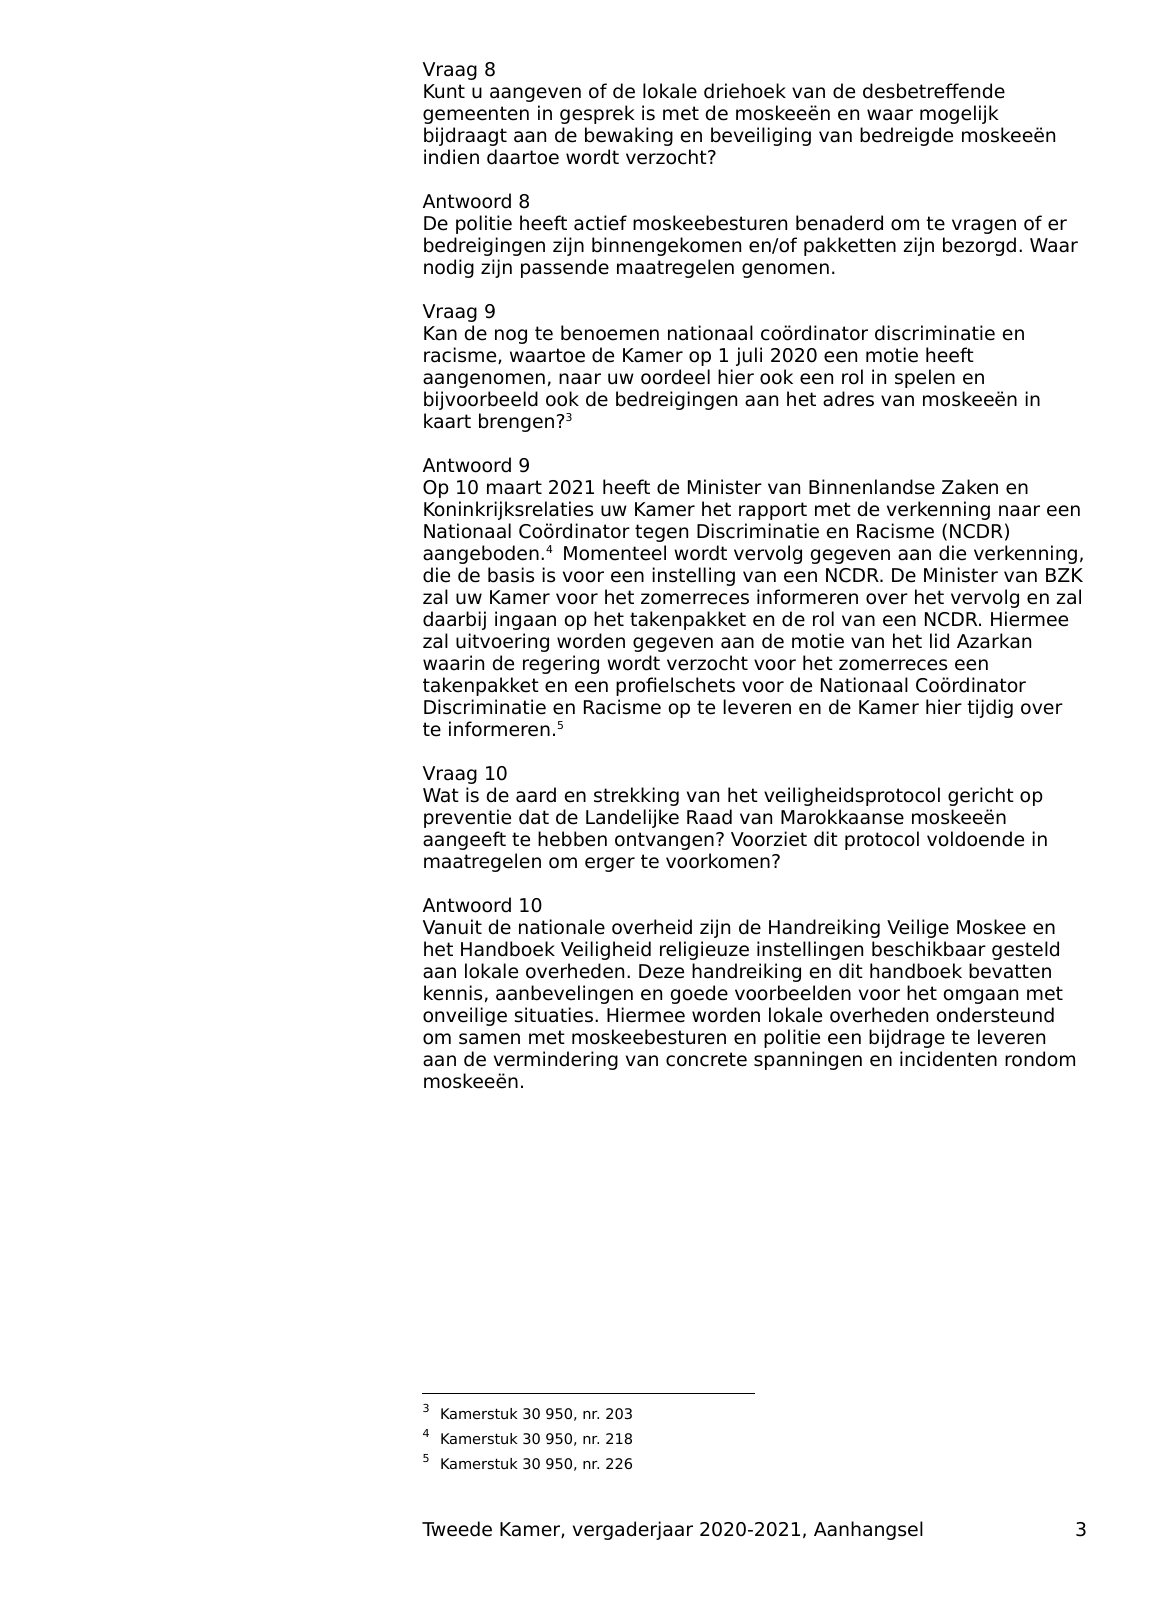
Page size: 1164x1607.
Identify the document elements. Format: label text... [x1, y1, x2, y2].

text Kamerstuk 30 950, nr. 203 [422, 1402, 1087, 1424]
text Kamerstuk 30 950, nr. 218 [422, 1427, 1087, 1449]
text Vraag 9 [422, 301, 1087, 323]
text Kamerstuk 30 950, nr. 226 [422, 1452, 1087, 1474]
text Wat is de aard en strekking van het veiligheidsprotocol gericht op preventie dat de Landelijke Raad van Marokkaanse moskeeën aangeeft te hebben ontvangen? Voorziet dit protocol voldoende in maatregelen om erger te voorkomen? [422, 785, 1087, 873]
text De politie heeft actief moskeebesturen benaderd om te vragen of er bedreigingen zijn binnengekomen en/of pakketten zijn bezorgd. Waar nodig zijn passende maatregelen genomen. [422, 213, 1087, 279]
text Vanuit de nationale overheid zijn de Handreiking Veilige Moskee en het Handboek Veiligheid religieuze instellingen beschikbaar gesteld aan lokale overheden. Deze handreiking en dit handboek bevatten kennis, aanbevelingen en goede voorbeelden voor het omgaan met onveilige situaties. Hiermee worden lokale overheden ondersteund om samen met moskeebesturen en politie een bijdrage te leveren aan de vermindering van concrete spanningen en incidenten rondom moskeeën. [422, 917, 1087, 1093]
text Kunt u aangeven of de lokale driehoek van de desbetreffende gemeenten in gesprek is met de moskeeën en waar mogelijk bijdraagt aan de bewaking en beveiliging van bedreigde moskeeën indien daartoe wordt verzocht? [422, 81, 1087, 169]
text Vraag 8 [422, 59, 1087, 81]
text Vraag 10 [422, 763, 1087, 785]
text Antwoord 10 [422, 895, 1087, 917]
text Antwoord 8 [422, 191, 1087, 213]
text Op 10 maart 2021 heeft de Minister van Binnenlandse Zaken en Koninkrijksrelaties uw Kamer het rapport met de verkenning naar een Nationaal Coördinator tegen Discriminatie en Racisme (NCDR) aangeboden. Momenteel wordt vervolg gegeven aan die verkenning, die de basis is voor een instelling van een NCDR. De Minister van BZK zal uw Kamer voor het zomerreces informeren over het vervolg en zal daarbij ingaan op het takenpakket en de rol van een NCDR. Hiermee zal uitvoering worden gegeven aan de motie van het lid Azarkan waarin de regering wordt verzocht voor het zomerreces een takenpakket en een profielschets voor de Nationaal Coördinator Discriminatie en Racisme op te leveren en de Kamer hier tijdig over te informeren. [422, 477, 1087, 741]
text Kan de nog te benoemen nationaal coördinator discriminatie en racisme, waartoe de Kamer op 1 juli 2020 een motie heeft aangenomen, naar uw oordeel hier ook een rol in spelen en bijvoorbeeld ook de bedreigingen aan het adres van moskeeën in kaart brengen? [422, 323, 1087, 433]
text Antwoord 9 [422, 455, 1087, 477]
